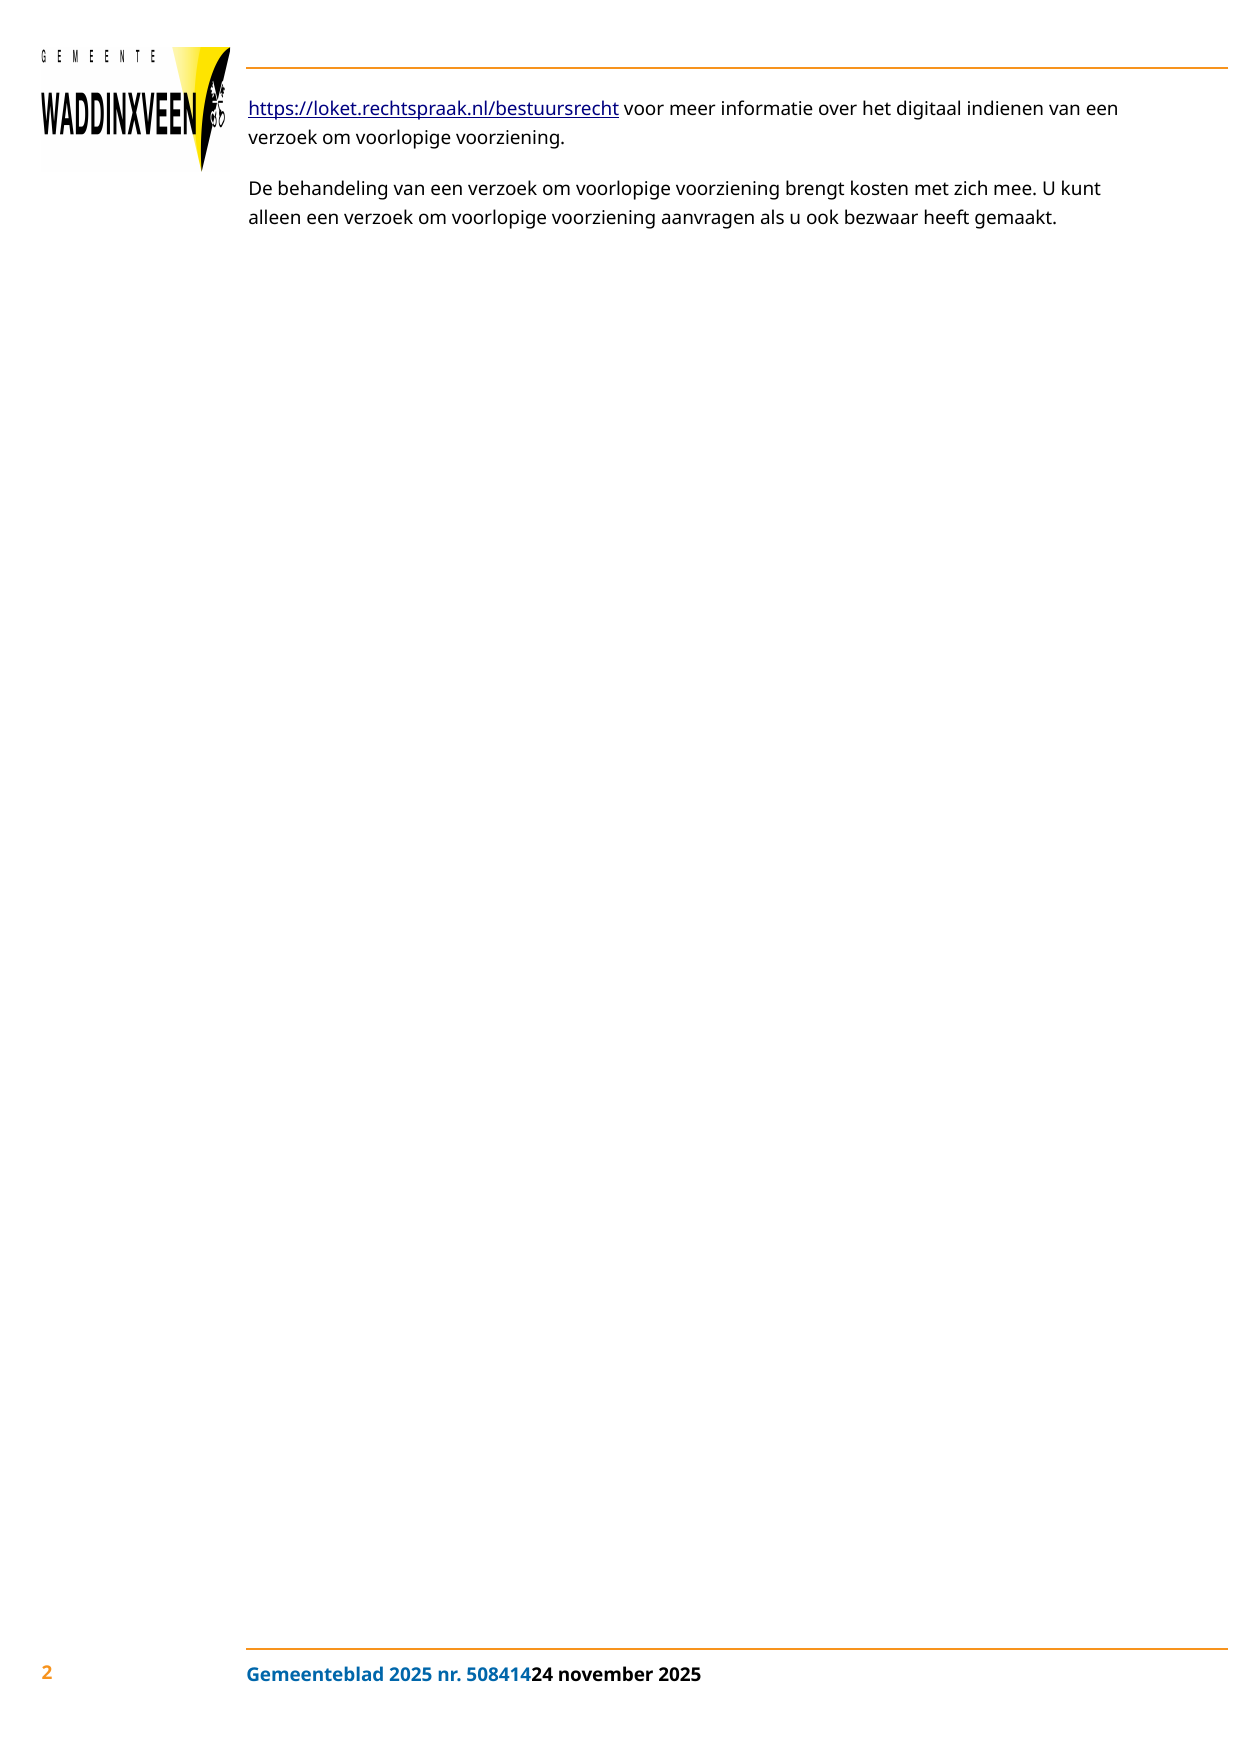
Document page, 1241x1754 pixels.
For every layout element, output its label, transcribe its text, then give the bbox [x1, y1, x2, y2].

picture [41, 47, 231, 172]
text https://loket.rechtspraak.nl/bestuursrecht voor meer informatie over het digitaal indienen van een verzoek om voorlopige voorziening. [248, 95, 1152, 150]
text De behandeling van een verzoek om voorlopige voorziening brengt kosten met zich mee. U kunt alleen een verzoek om voorlopige voorziening aanvragen als u ook bezwaar heeft gemaakt. [248, 175, 1152, 230]
